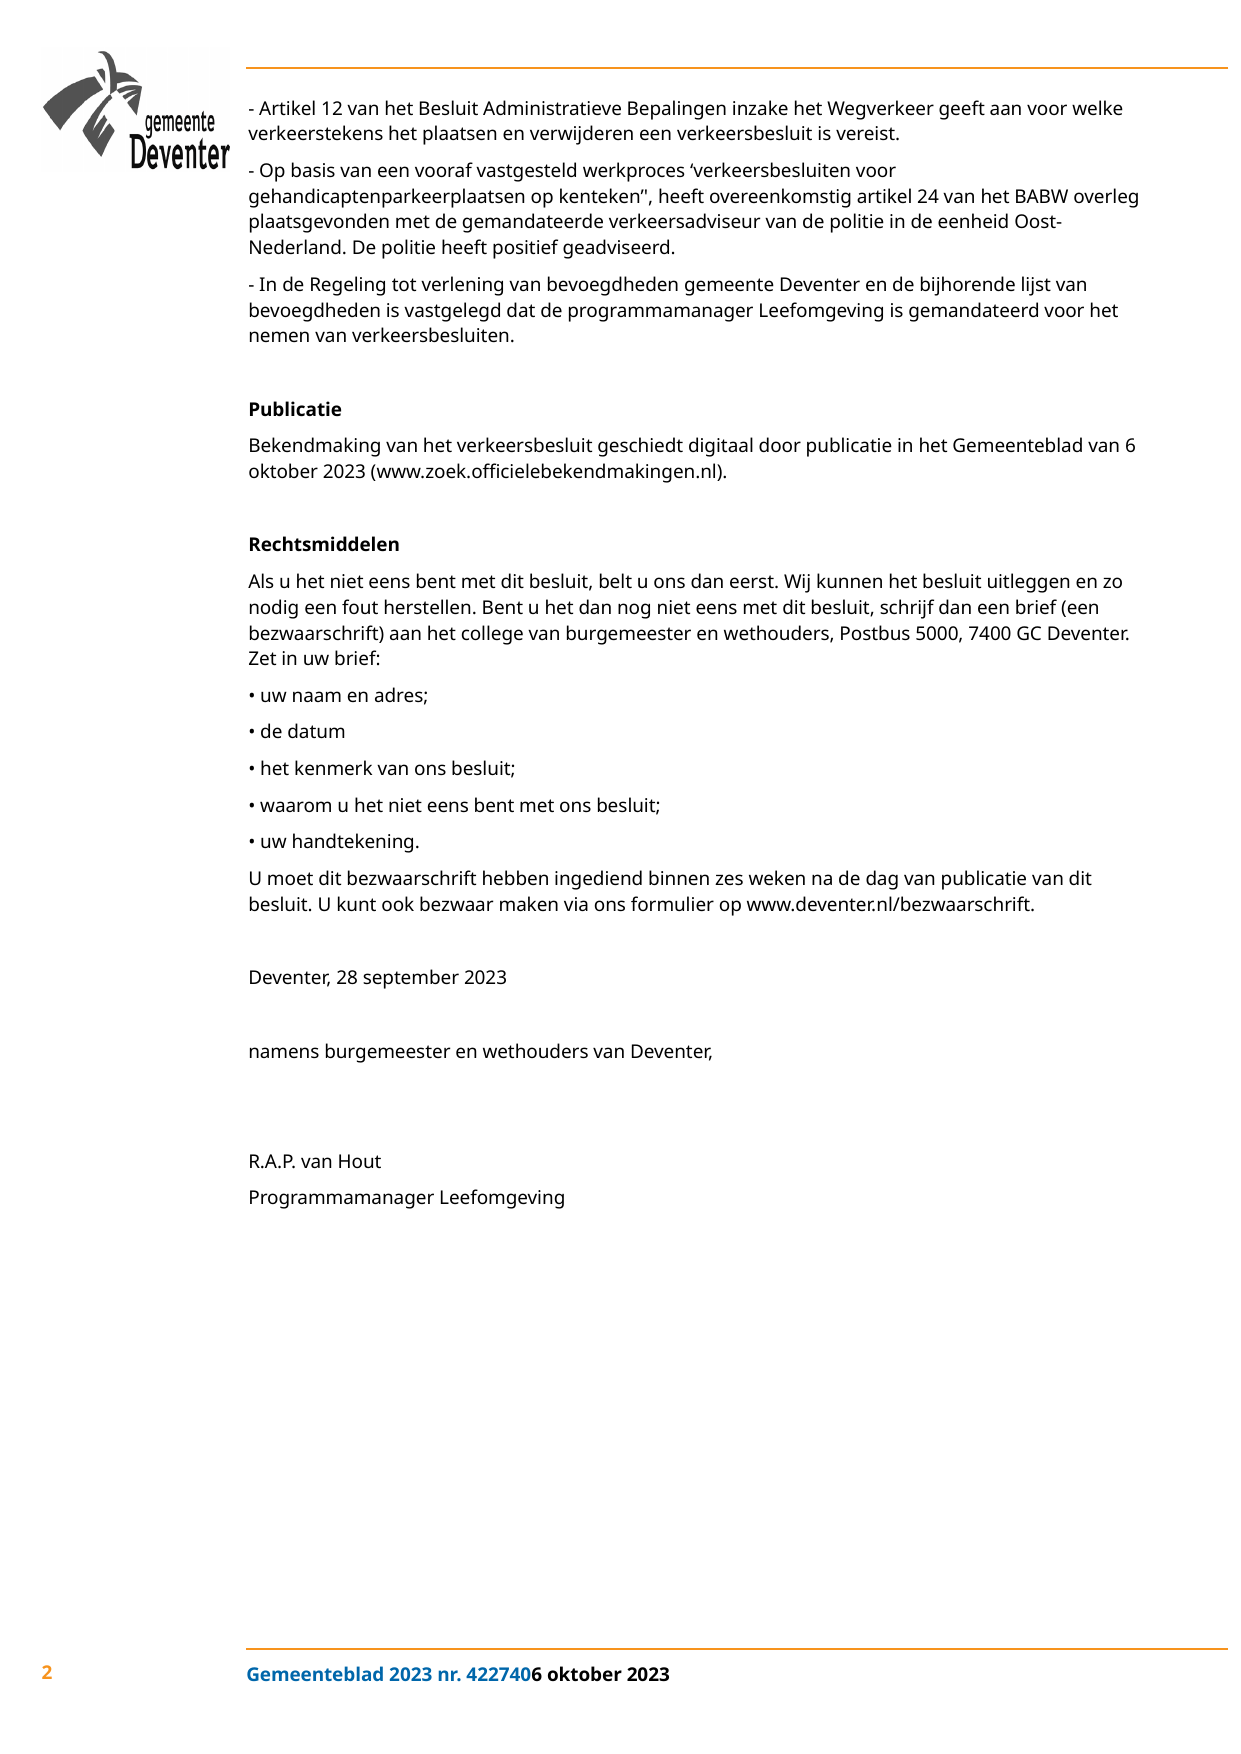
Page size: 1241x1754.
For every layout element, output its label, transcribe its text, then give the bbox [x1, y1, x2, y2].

text - Op basis van een vooraf vastgesteld werkproces ‘verkeersbesluiten voor gehandicaptenparkeerplaatsen op kenteken’', heeft overeenkomstig artikel 24 van het BABW overleg plaatsgevonden met de gemandateerde verkeersadviseur van de politie in de eenheid Oost-Nederland. De politie heeft positief geadviseerd. [248, 157, 1152, 260]
text Bekendmaking van het verkeersbesluit geschiedt digitaal door publicatie in het Gemeenteblad van 6 oktober 2023 (www.zoek.officielebekendmakingen.nl). [248, 432, 1152, 484]
text Publicatie [248, 396, 1152, 422]
text Deventer, 28 september 2023 [248, 964, 1152, 990]
text Als u het niet eens bent met dit besluit, belt u ons dan eerst. Wij kunnen het besluit uitleggen en zo nodig een fout herstellen. Bent u het dan nog niet eens met dit besluit, schrijf dan een brief (een bezwaarschrift) aan het college van burgemeester en wethouders, Postbus 5000, 7400 GC Deventer. Zet in uw brief: [248, 568, 1152, 671]
text • uw handtekening. [248, 829, 1152, 854]
text • de datum [248, 719, 1152, 744]
text • uw naam en adres; [248, 682, 1152, 708]
text namens burgemeester en wethouders van Deventer, [248, 1038, 1152, 1063]
text • het kenmerk van ons besluit; [248, 755, 1152, 781]
text • waarom u het niet eens bent met ons besluit; [248, 792, 1152, 818]
text - In de Regeling tot verlening van bevoegdheden gemeente Deventer en de bijhorende lijst van bevoegdheden is vastgelegd dat de programmamanager Leefomgeving is gemandateerd voor het nemen van verkeersbesluiten. [248, 271, 1152, 348]
text R.A.P. van Hout [248, 1148, 1152, 1173]
text Programmamanager Leefomgeving [248, 1184, 1152, 1210]
picture [41, 47, 231, 172]
text Rechtsmiddelen [248, 532, 1152, 557]
text U moet dit bezwaarschrift hebben ingediend binnen zes weken na de dag van publicatie van dit besluit. U kunt ook bezwaar maken via ons formulier op www.deventer.nl/bezwaarschrift. [248, 865, 1152, 917]
text - Artikel 12 van het Besluit Administratieve Bepalingen inzake het Wegverkeer geeft aan voor welke verkeerstekens het plaatsen en verwijderen een verkeersbesluit is vereist. [248, 95, 1152, 146]
